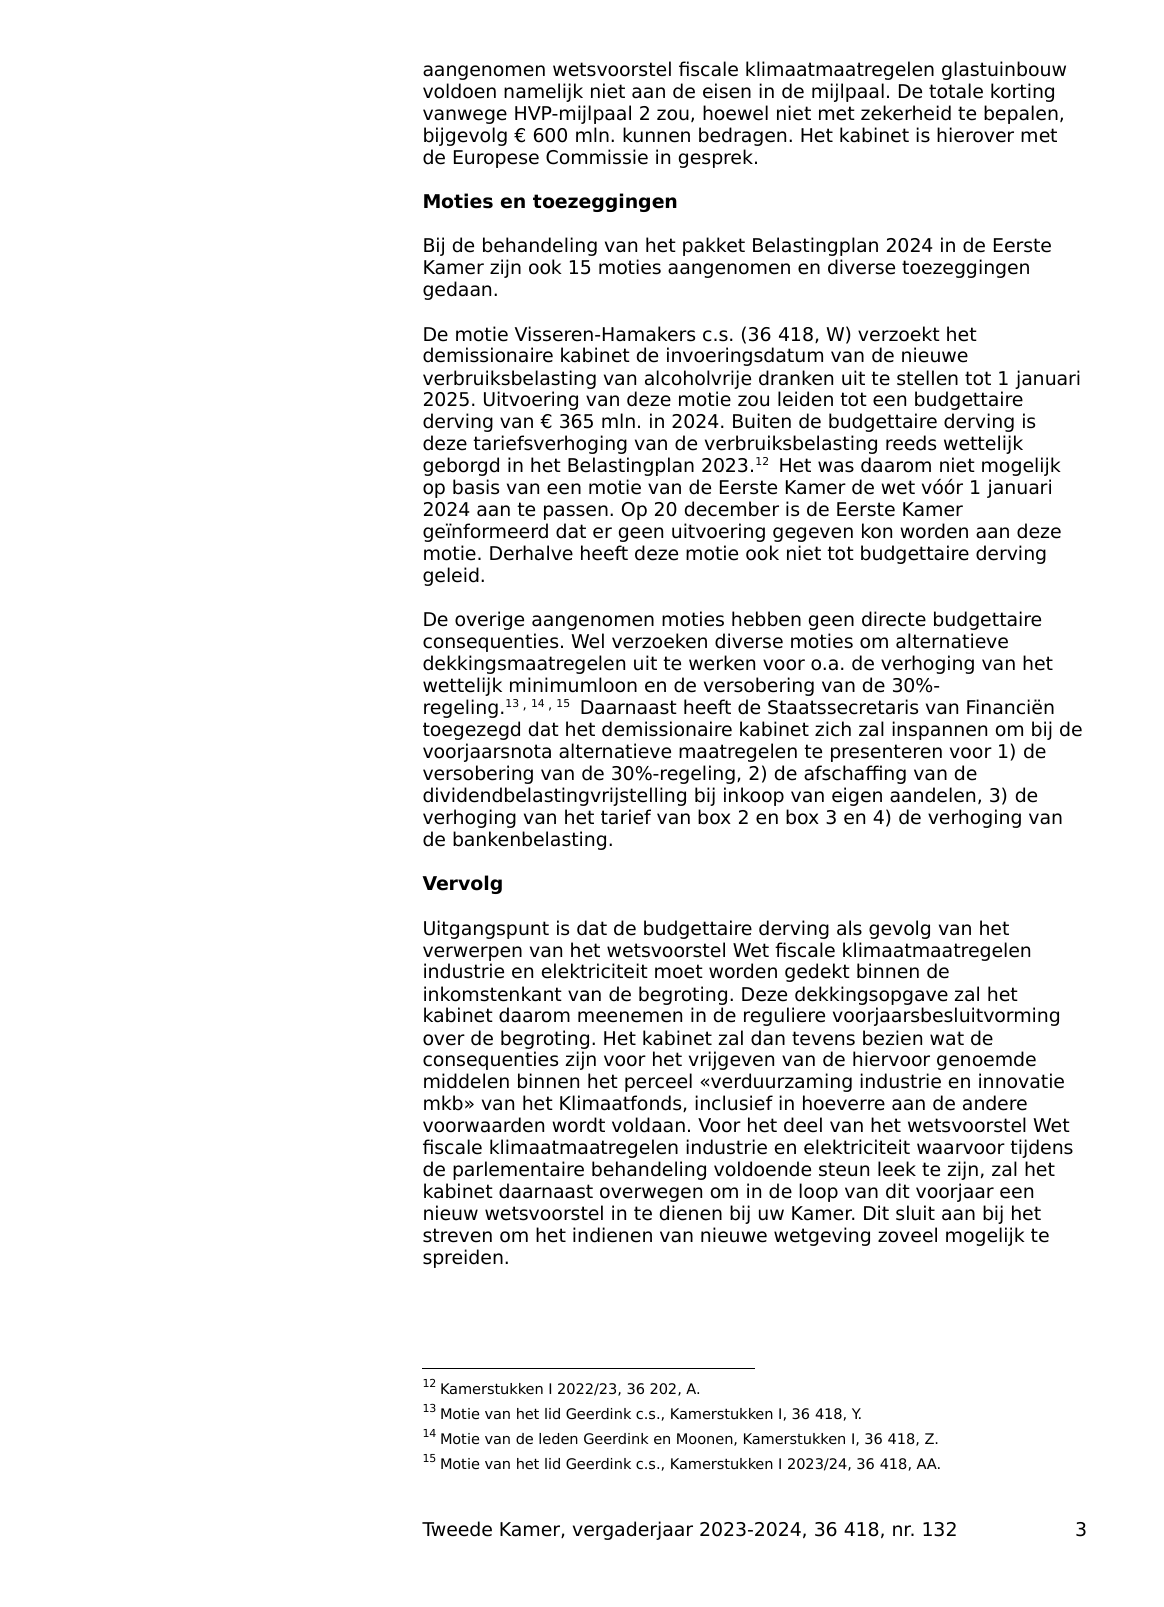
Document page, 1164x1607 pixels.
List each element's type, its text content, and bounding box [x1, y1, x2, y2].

subtitle Vervolg [422, 873, 1087, 895]
subtitle Moties en toezeggingen [422, 191, 1087, 213]
text De overige aangenomen moties hebben geen directe budgettaire consequenties. Wel verzoeken diverse moties om alternatieve dekkingsmaatregelen uit te werken voor o.a. de verhoging van het wettelijk minimumloon en de versobering van de 30%-regeling., , Daarnaast heeft de Staatssecretaris van Financiën toegezegd dat het demissionaire kabinet zich zal inspannen om bij de voorjaarsnota alternatieve maatregelen te presenteren voor 1) de versobering van de 30%-regeling, 2) de afschaffing van de dividendbelastingvrijstelling bij inkoop van eigen aandelen, 3) de verhoging van het tarief van box 2 en box 3 en 4) de verhoging van de bankenbelasting. [422, 609, 1087, 851]
text Motie van de leden Geerdink en Moonen, Kamerstukken I, 36 418, Z. [422, 1427, 1087, 1449]
text Uitgangspunt is dat de budgettaire derving als gevolg van het verwerpen van het wetsvoorstel Wet fiscale klimaatmaatregelen industrie en elektriciteit moet worden gedekt binnen de inkomstenkant van de begroting. Deze dekkingsopgave zal het kabinet daarom meenemen in de reguliere voorjaarsbesluitvorming over de begroting. Het kabinet zal dan tevens bezien wat de consequenties zijn voor het vrijgeven van de hiervoor genoemde middelen binnen het perceel «verduurzaming industrie en innovatie mkb» van het Klimaatfonds, inclusief in hoeverre aan de andere voorwaarden wordt voldaan. Voor het deel van het wetsvoorstel Wet fiscale klimaatmaatregelen industrie en elektriciteit waarvoor tijdens de parlementaire behandeling voldoende steun leek te zijn, zal het kabinet daarnaast overwegen om in de loop van dit voorjaar een nieuw wetsvoorstel in te dienen bij uw Kamer. Dit sluit aan bij het streven om het indienen van nieuwe wetgeving zoveel mogelijk te spreiden. [422, 917, 1087, 1269]
text Bij de behandeling van het pakket Belastingplan 2024 in de Eerste Kamer zijn ook 15 moties aangenomen en diverse toezeggingen gedaan. [422, 235, 1087, 301]
text Motie van het lid Geerdink c.s., Kamerstukken I, 36 418, Y. [422, 1402, 1087, 1424]
text Kamerstukken I 2022/23, 36 202, A. [422, 1377, 1087, 1399]
text Motie van het lid Geerdink c.s., Kamerstukken I 2023/24, 36 418, AA. [422, 1452, 1087, 1474]
text De motie Visseren-Hamakers c.s. (36 418, W) verzoekt het demissionaire kabinet de invoeringsdatum van de nieuwe verbruiksbelasting van alcoholvrije dranken uit te stellen tot 1 januari 2025. Uitvoering van deze motie zou leiden tot een budgettaire derving van € 365 mln. in 2024. Buiten de budgettaire derving is deze tariefsverhoging van de verbruiksbelasting reeds wettelijk geborgd in het Belastingplan 2023. Het was daarom niet mogelijk op basis van een motie van de Eerste Kamer de wet vóór 1 januari 2024 aan te passen. Op 20 december is de Eerste Kamer geïnformeerd dat er geen uitvoering gegeven kon worden aan deze motie. Derhalve heeft deze motie ook niet tot budgettaire derving geleid. [422, 323, 1087, 587]
text aangenomen wetsvoorstel fiscale klimaatmaatregelen glastuinbouw voldoen namelijk niet aan de eisen in de mijlpaal. De totale korting vanwege HVP-mijlpaal 2 zou, hoewel niet met zekerheid te bepalen, bijgevolg € 600 mln. kunnen bedragen. Het kabinet is hierover met de Europese Commissie in gesprek. [422, 59, 1087, 169]
